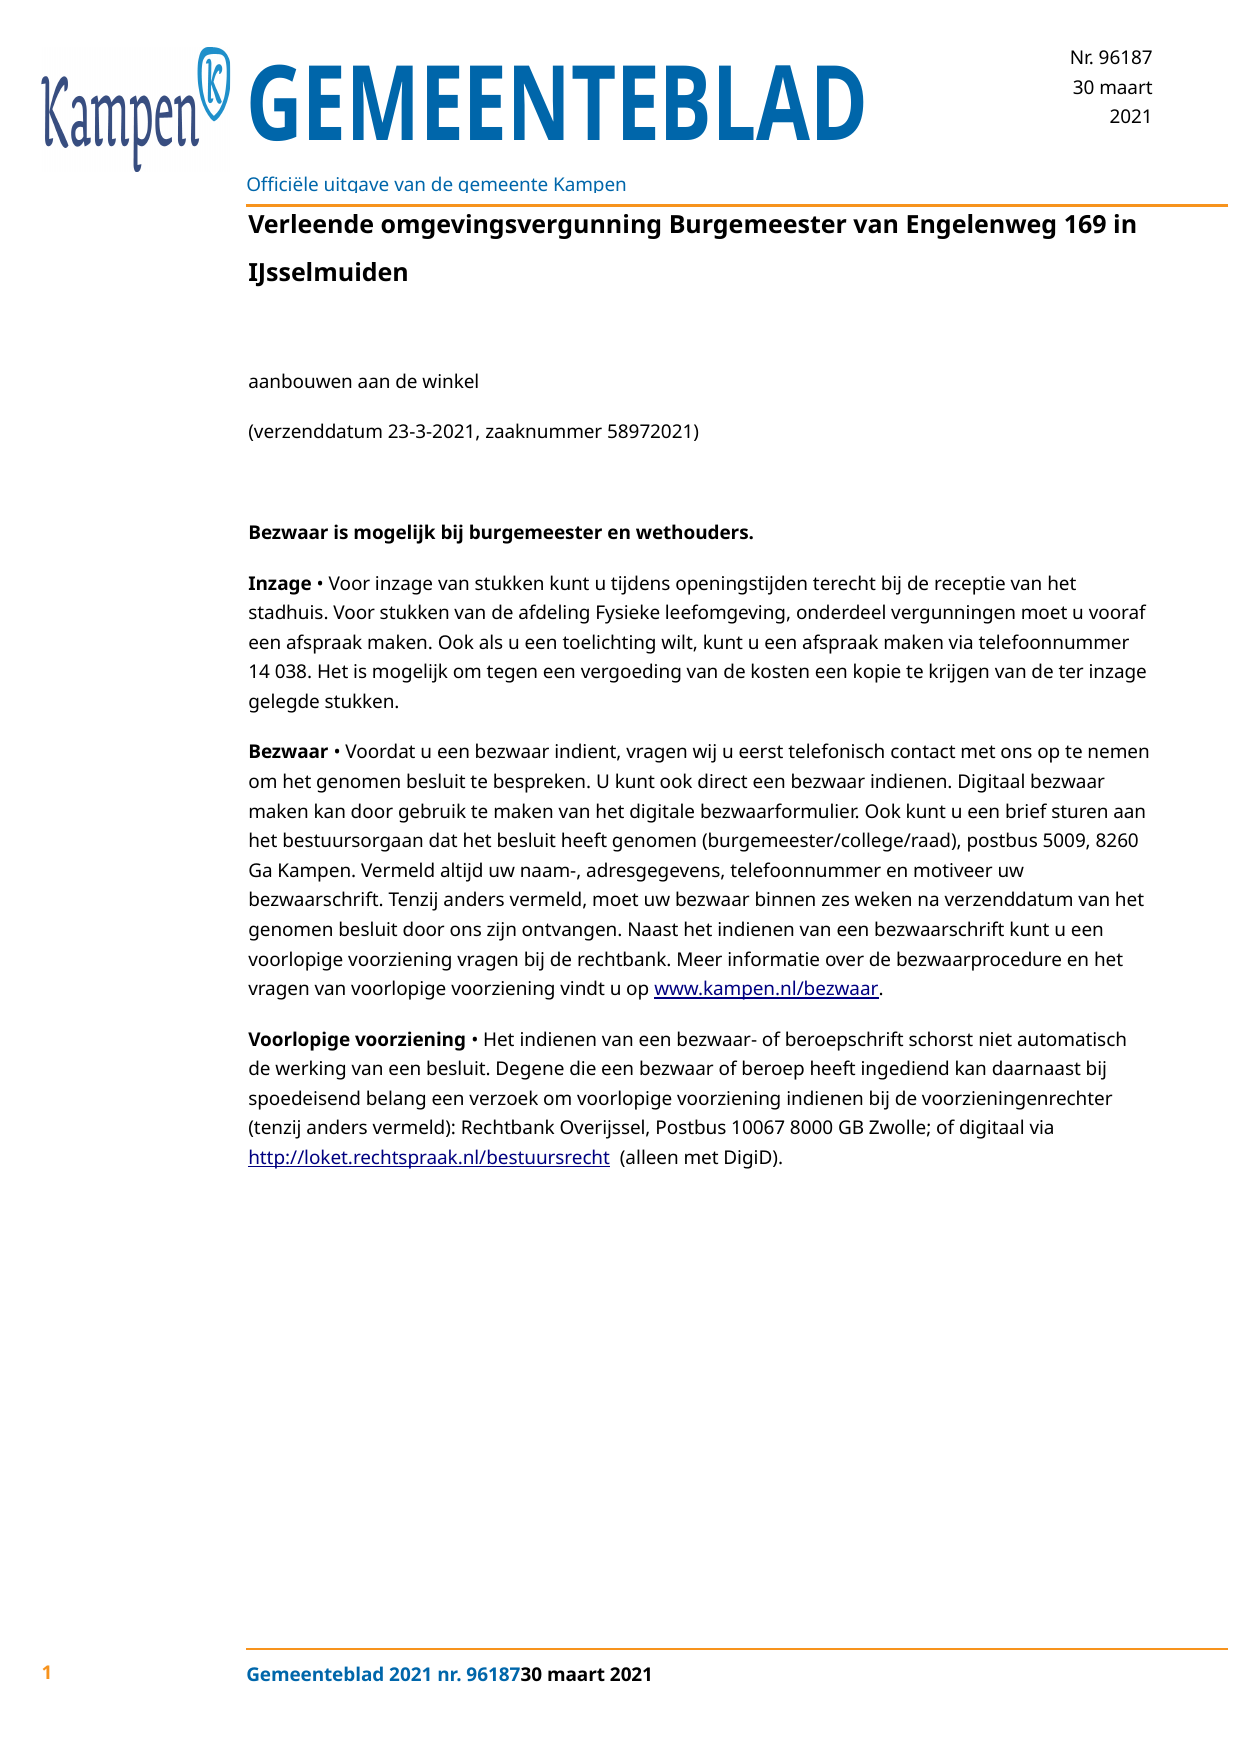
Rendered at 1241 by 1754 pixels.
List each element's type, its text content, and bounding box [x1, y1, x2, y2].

text Bezwaar • Voordat u een bezwaar indient, vragen wij u eerst telefonisch contact met ons op te nemen om het genomen besluit te bespreken. U kunt ook direct een bezwaar indienen. Digitaal bezwaar maken kan door gebruik te maken van het digitale bezwaarformulier. Ook kunt u een brief sturen aan het bestuursorgaan dat het besluit heeft genomen (burgemeester/college/raad), postbus 5009, 8260 Ga Kampen. Vermeld altijd uw naam-, adresgegevens, telefoonnummer en motiveer uw bezwaarschrift. Tenzij anders vermeld, moet uw bezwaar binnen zes weken na verzenddatum van het genomen besluit door ons zijn ontvangen. Naast het indienen van een bezwaarschrift kunt u een voorlopige voorziening vragen bij de rechtbank. Meer informatie over de bezwaarprocedure en het vragen van voorlopige voorziening vindt u op www.kampen.nl/bezwaar. [248, 739, 1152, 1001]
text Voorlopige voorziening • Het indienen van een bezwaar- of beroepschrift schorst niet automatisch de werking van een besluit. Degene die een bezwaar of beroep heeft ingediend kan daarnaast bij spoedeisend belang een verzoek om voorlopige voorziening indienen bij de voorzieningenrechter (tenzij anders vermeld): Rechtbank Overijssel, Postbus 10067 8000 GB Zwolle; of digitaal via http://loket.rechtspraak.nl/bestuursrecht (alleen met DigiD). [248, 1026, 1152, 1170]
text aanbouwen aan de winkel [248, 368, 1152, 394]
text Bezwaar is mogelijk bij burgemeester en wethouders. [248, 519, 1152, 545]
text Inzage • Voor inzage van stukken kunt u tijdens openingstijden terecht bij de receptie van het stadhuis. Voor stukken van de afdeling Fysieke leefomgeving, onderdeel vergunningen moet u vooraf een afspraak maken. Ook als u een toelichting wilt, kunt u een afspraak maken via telefoonnummer 14 038. Het is mogelijk om tegen een vergoeding van de kosten een kopie te krijgen van de ter inzage gelegde stukken. [248, 570, 1152, 714]
picture [41, 47, 231, 172]
text (verzenddatum 23-3-2021, zaaknummer 58972021) [248, 419, 1152, 444]
text Verleende omgevingsvergunning Burgemeester van Engelenweg 169 in IJsselmuiden [248, 207, 1152, 288]
